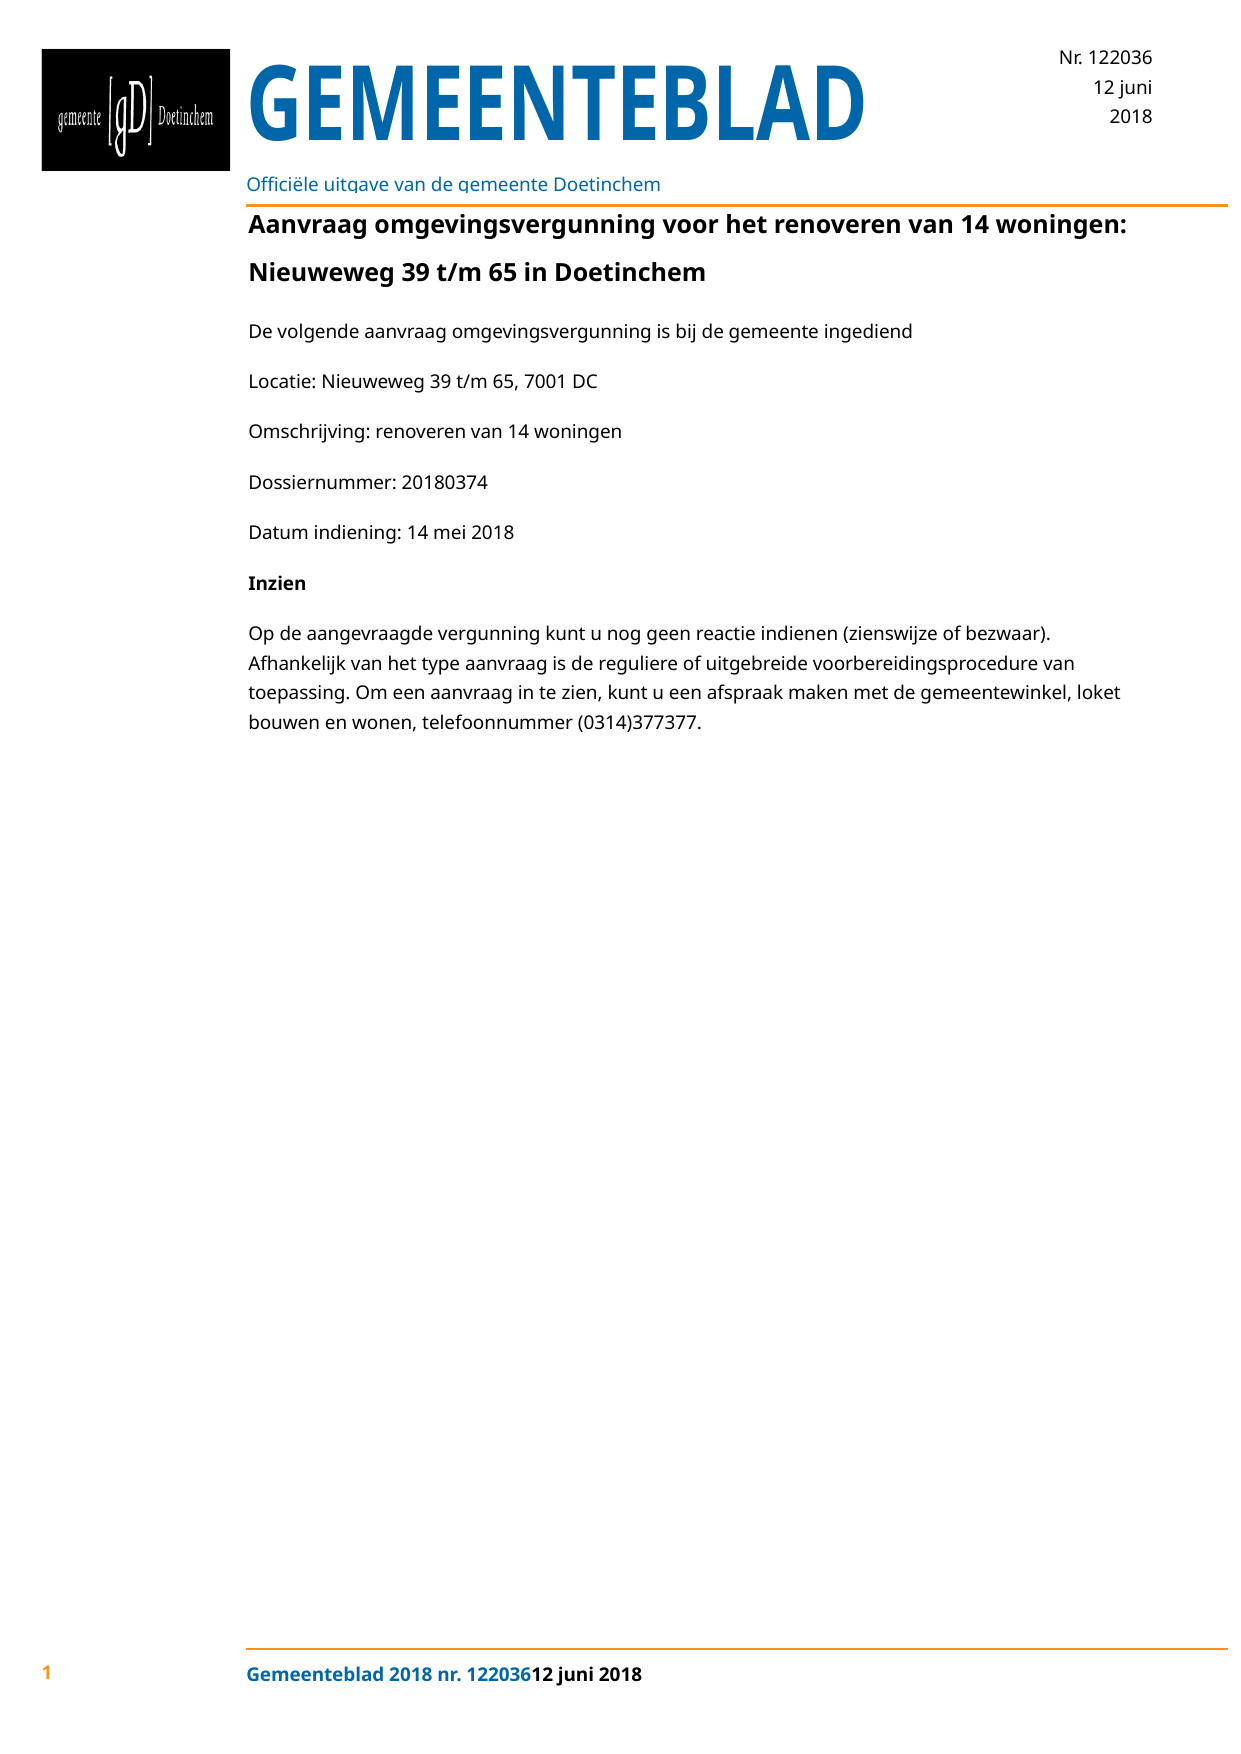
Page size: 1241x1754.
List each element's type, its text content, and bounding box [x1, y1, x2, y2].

text Omschrijving: renoveren van 14 woningen [248, 419, 1152, 444]
text Inzien [248, 570, 1152, 596]
text Op de aangevraagde vergunning kunt u nog geen reactie indienen (zienswijze of bezwaar). Afhankelijk van het type aanvraag is de reguliere of uitgebreide voorbereidingsprocedure van toepassing. Om een aanvraag in te zien, kunt u een afspraak maken met de gemeentewinkel, loket bouwen en wonen, telefoonnummer (0314)377377. [248, 620, 1152, 735]
text Aanvraag omgevingsvergunning voor het renoveren van 14 woningen: Nieuweweg 39 t/m 65 in Doetinchem [248, 207, 1152, 288]
text Datum indiening: 14 mei 2018 [248, 519, 1152, 545]
text Locatie: Nieuweweg 39 t/m 65, 7001 DC [248, 368, 1152, 394]
picture [41, 47, 231, 172]
text De volgende aanvraag omgevingsvergunning is bij de gemeente ingediend [248, 318, 1152, 344]
text Dossiernummer: 20180374 [248, 469, 1152, 495]
